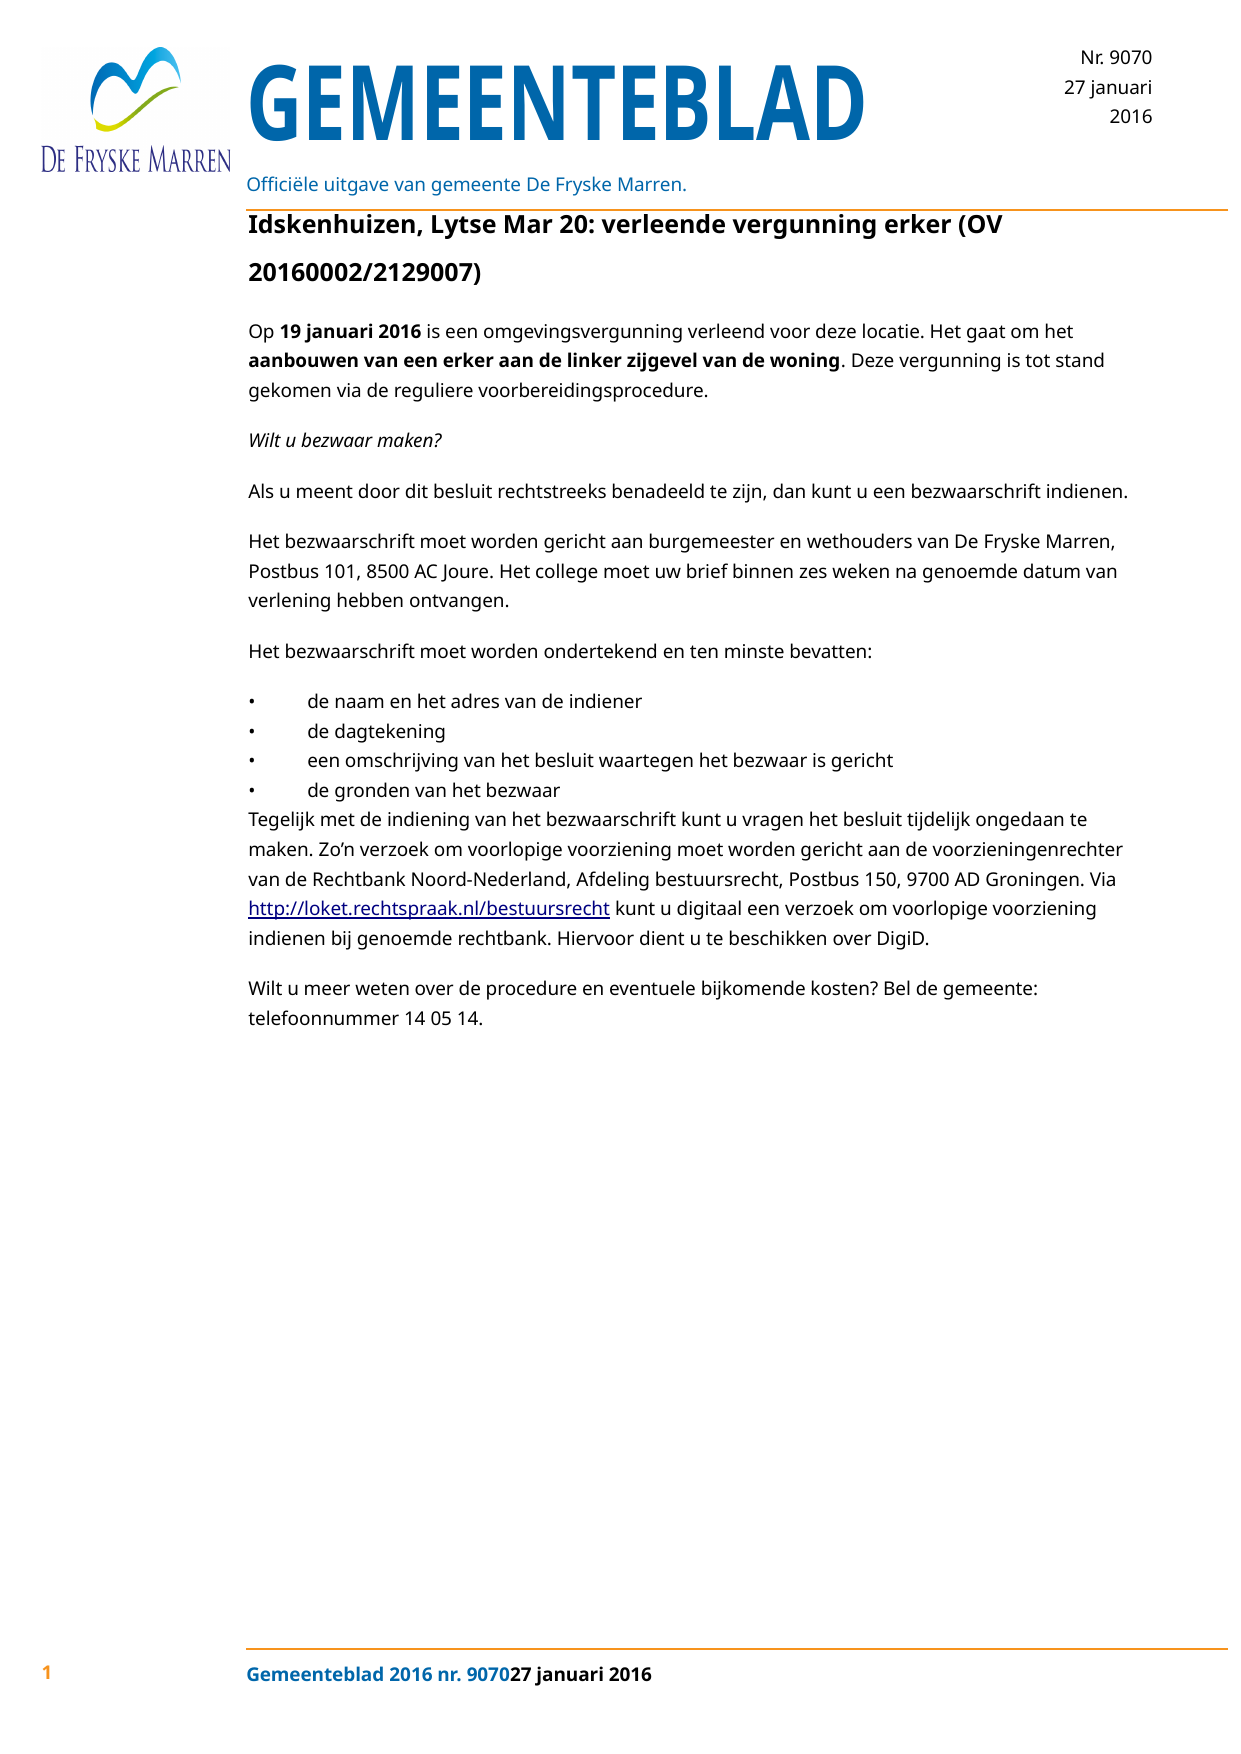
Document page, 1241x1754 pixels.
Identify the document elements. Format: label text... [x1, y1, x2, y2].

text Wilt u meer weten over de procedure en eventuele bijkomende kosten? Bel de gemeente: telefoonnummer 14 05 14. [248, 975, 1152, 1031]
text Tegelijk met de indiening van het bezwaarschrift kunt u vragen het besluit tijdelijk ongedaan te maken. Zo’n verzoek om voorlopige voorziening moet worden gericht aan de voorzieningenrechter van de Rechtbank Noord-Nederland, Afdeling bestuursrecht, Postbus 150, 9700 AD Groningen. Via http://loket.rechtspraak.nl/bestuursrecht kunt u digitaal een verzoek om voorlopige voorziening indienen bij genoemde rechtbank. Hiervoor dient u te beschikken over DigiD. [248, 807, 1152, 951]
list de naam en het adres van de indiener [248, 688, 1152, 714]
list de gronden van het bezwaar [248, 777, 1152, 803]
list de dagtekening [248, 718, 1152, 744]
text Wilt u bezwaar maken? [248, 427, 1152, 453]
picture [41, 47, 231, 172]
text Als u meent door dit besluit rechtstreeks benadeeld te zijn, dan kunt u een bezwaarschrift indienen. [248, 478, 1152, 504]
text Het bezwaarschrift moet worden gericht aan burgemeester en wethouders van De Fryske Marren, Postbus 101, 8500 AC Joure. Het college moet uw brief binnen zes weken na genoemde datum van verlening hebben ontvangen. [248, 528, 1152, 613]
list een omschrijving van het besluit waartegen het bezwaar is gericht [248, 747, 1152, 773]
text Idskenhuizen, Lytse Mar 20: verleende vergunning erker (OV 20160002/2129007) [248, 211, 1152, 288]
text Op 19 januari 2016 is een omgevingsvergunning verleend voor deze locatie. Het gaat om het aanbouwen van een erker aan de linker zijgevel van de woning. Deze vergunning is tot stand gekomen via de reguliere voorbereidingsprocedure. [248, 318, 1152, 403]
text Het bezwaarschrift moet worden ondertekend en ten minste bevatten: [248, 638, 1152, 664]
